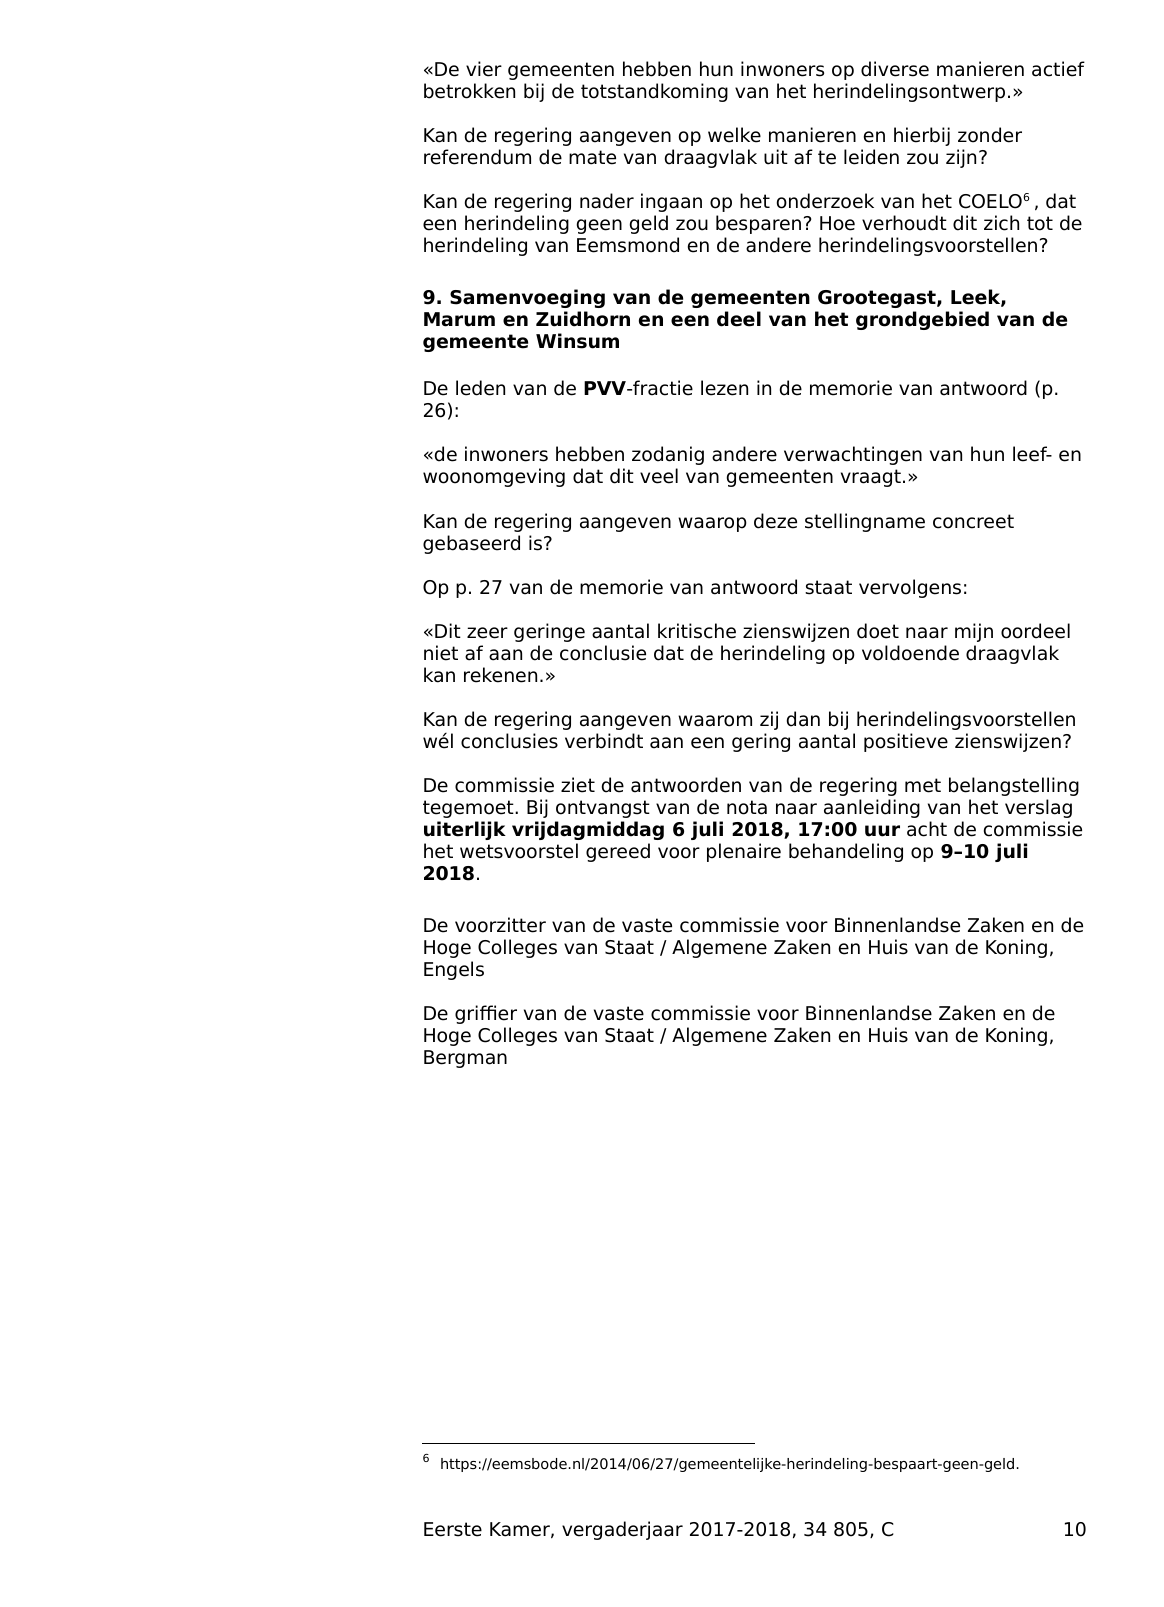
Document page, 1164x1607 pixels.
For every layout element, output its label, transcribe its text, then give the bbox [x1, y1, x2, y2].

text Op p. 27 van de memorie van antwoord staat vervolgens: [422, 577, 1087, 599]
text De commissie ziet de antwoorden van de regering met belangstelling tegemoet. Bij ontvangst van de nota naar aanleiding van het verslag uiterlijk vrijdagmiddag 6 juli 2018, 17:00 uur acht de commissie het wetsvoorstel gereed voor plenaire behandeling op 9–10 juli 2018. [422, 775, 1087, 885]
text Kan de regering aangeven waarom zij dan bij herindelingsvoorstellen wél conclusies verbindt aan een gering aantal positieve zienswijzen? [422, 709, 1087, 753]
text Kan de regering aangeven waarop deze stellingname concreet gebaseerd is? [422, 511, 1087, 554]
text «Dit zeer geringe aantal kritische zienswijzen doet naar mijn oordeel niet af aan de conclusie dat de herindeling op voldoende draagvlak kan rekenen.» [422, 621, 1087, 687]
text De voorzitter van de vaste commissie voor Binnenlandse Zaken en de Hoge Colleges van Staat / Algemene Zaken en Huis van de Koning, Engels [422, 915, 1087, 981]
text «De vier gemeenten hebben hun inwoners op diverse manieren actief betrokken bij de totstandkoming van het herindelingsontwerp.» [422, 59, 1087, 103]
text «de inwoners hebben zodanig andere verwachtingen van hun leef- en woonomgeving dat dit veel van gemeenten vraagt.» [422, 444, 1087, 488]
text De leden van de PVV-fractie lezen in de memorie van antwoord (p. 26): [422, 378, 1087, 422]
text Kan de regering aangeven op welke manieren en hierbij zonder referendum de mate van draagvlak uit af te leiden zou zijn? [422, 125, 1087, 169]
subtitle 9. Samenvoeging van de gemeenten Grootegast, Leek, Marum en Zuidhorn en een deel van het grondgebied van de gemeente Winsum [422, 287, 1087, 353]
text De griffier van de vaste commissie voor Binnenlandse Zaken en de Hoge Colleges van Staat / Algemene Zaken en Huis van de Koning, Bergman [422, 1003, 1087, 1069]
text Kan de regering nader ingaan op het onderzoek van het COELO, dat een herindeling geen geld zou besparen? Hoe verhoudt dit zich tot de herindeling van Eemsmond en de andere herindelingsvoorstellen? [422, 191, 1087, 257]
text https://eemsbode.nl/2014/06/27/gemeentelijke-herindeling-bespaart-geen-geld. [422, 1452, 1087, 1474]
